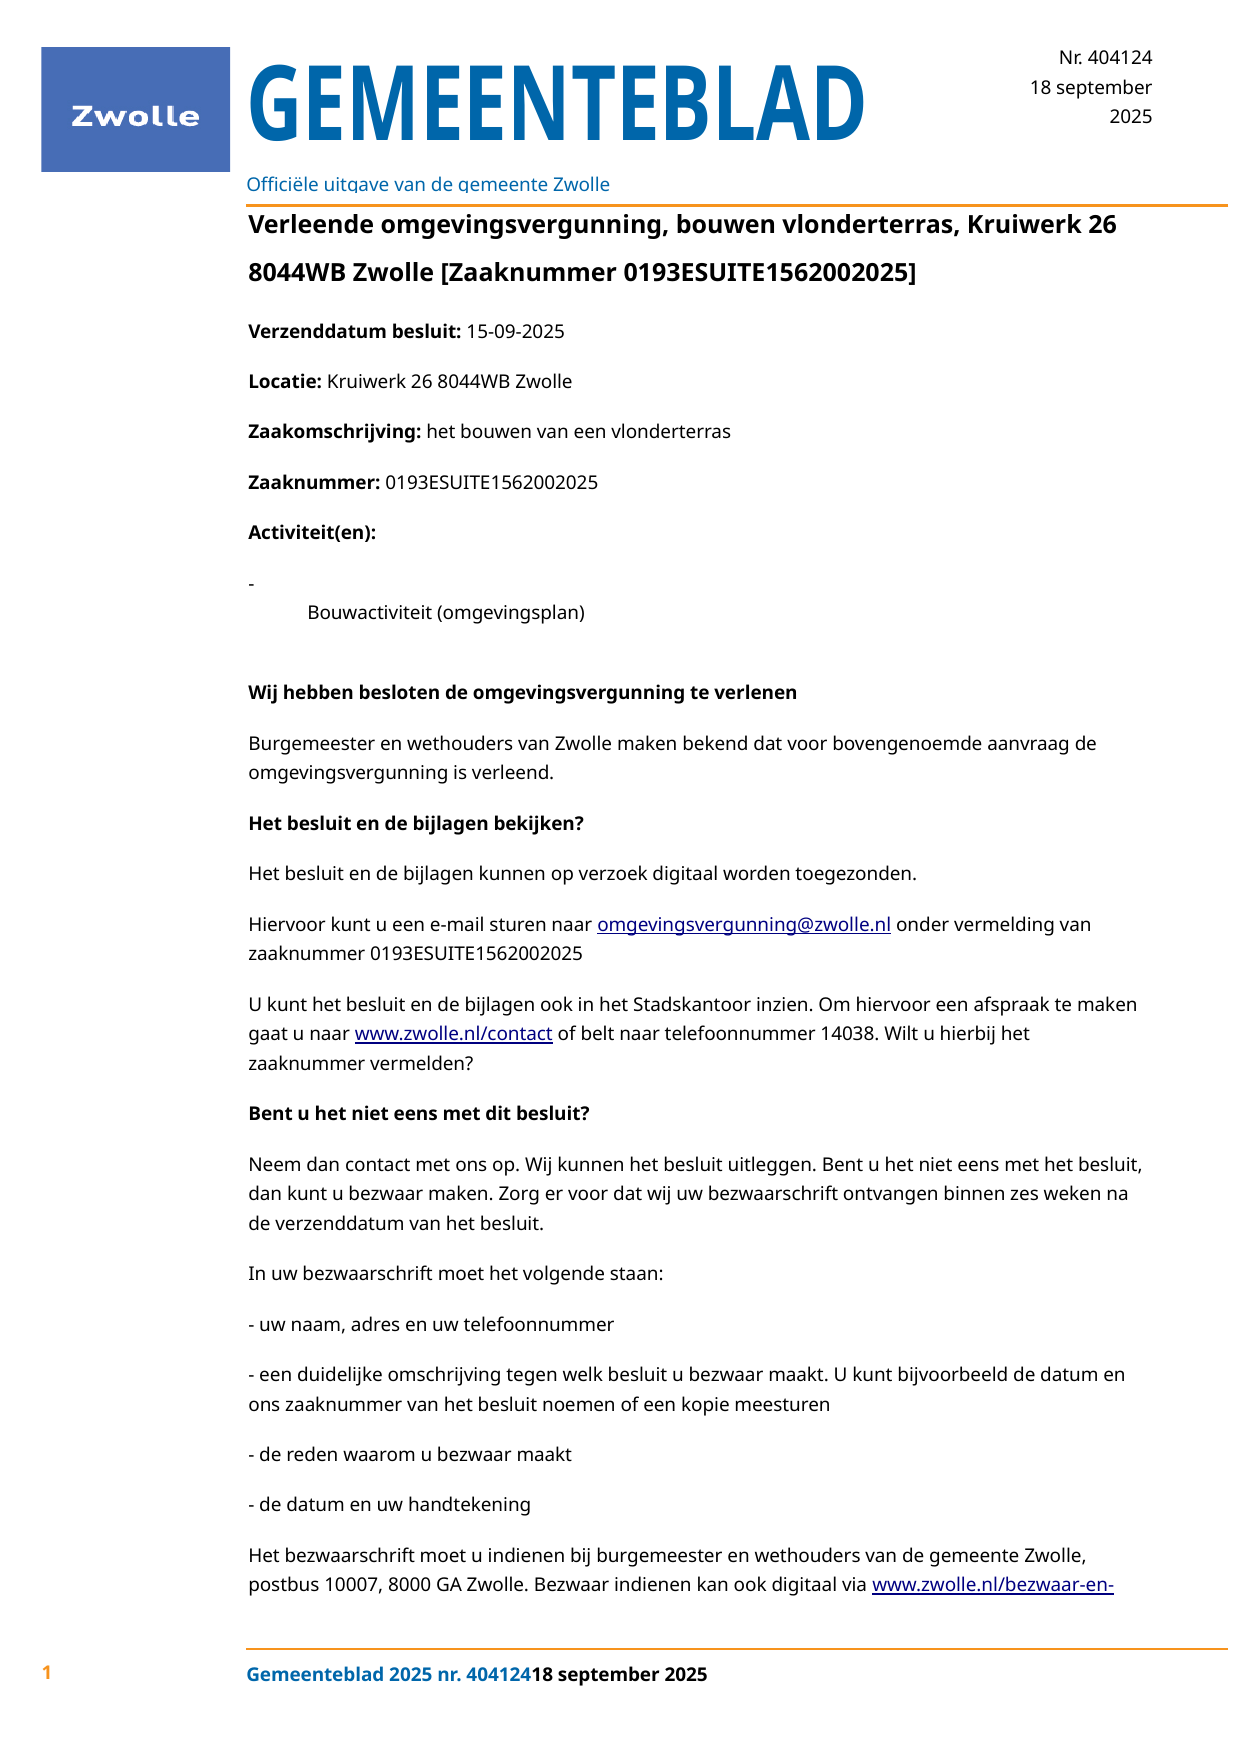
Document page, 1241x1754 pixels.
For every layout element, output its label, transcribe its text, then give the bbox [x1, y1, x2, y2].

text Burgemeester en wethouders van Zwolle maken bekend dat voor bovengenoemde aanvraag de omgevingsvergunning is verleend. [248, 730, 1152, 785]
text - de reden waarom u bezwaar maakt [248, 1441, 1152, 1467]
text Bent u het niet eens met dit besluit? [248, 1100, 1152, 1126]
text Het besluit en de bijlagen bekijken? [248, 810, 1152, 836]
text Locatie: Kruiwerk 26 8044WB Zwolle [248, 368, 1152, 394]
text Hiervoor kunt u een e-mail sturen naar omgevingsvergunning@zwolle.nl onder vermelding van zaaknummer 0193ESUITE1562002025 [248, 911, 1152, 966]
text - een duidelijke omschrijving tegen welk besluit u bezwaar maakt. U kunt bijvoorbeeld de datum en ons zaaknummer van het besluit noemen of een kopie meesturen [248, 1361, 1152, 1417]
text Zaakomschrijving: het bouwen van een vlonderterras [248, 419, 1152, 444]
list Bouwactiviteit (omgevingsplan) [248, 599, 1152, 625]
text Zaaknummer: 0193ESUITE1562002025 [248, 469, 1152, 495]
text - de datum en uw handtekening [248, 1492, 1152, 1517]
text In uw bezwaarschrift moet het volgende staan: [248, 1260, 1152, 1286]
text Het bezwaarschrift moet u indienen bij burgemeester en wethouders van de gemeente Zwolle, postbus 10007, 8000 GA Zwolle. Bezwaar indienen kan ook digitaal via www.zwolle.nl/bezwaar-en- [248, 1542, 1152, 1597]
picture [41, 47, 231, 172]
text - uw naam, adres en uw telefoonnummer [248, 1311, 1152, 1337]
text Verleende omgevingsvergunning, bouwen vlonderterras, Kruiwerk 26 8044WB Zwolle [Zaaknummer 0193ESUITE1562002025] [248, 207, 1152, 288]
text Wij hebben besloten de omgevingsvergunning te verlenen [248, 679, 1152, 705]
text U kunt het besluit en de bijlagen ook in het Stadskantoor inzien. Om hiervoor een afspraak te maken gaat u naar www.zwolle.nl/contact of belt naar telefoonnummer 14038. Wilt u hierbij het zaaknummer vermelden? [248, 991, 1152, 1076]
text Neem dan contact met ons op. Wij kunnen het besluit uitleggen. Bent u het niet eens met het besluit, dan kunt u bezwaar maken. Zorg er voor dat wij uw bezwaarschrift ontvangen binnen zes weken na de verzenddatum van het besluit. [248, 1151, 1152, 1236]
text Het besluit en de bijlagen kunnen op verzoek digitaal worden toegezonden. [248, 860, 1152, 886]
text Activiteit(en): [248, 519, 1152, 545]
text Verzenddatum besluit: 15-09-2025 [248, 318, 1152, 344]
